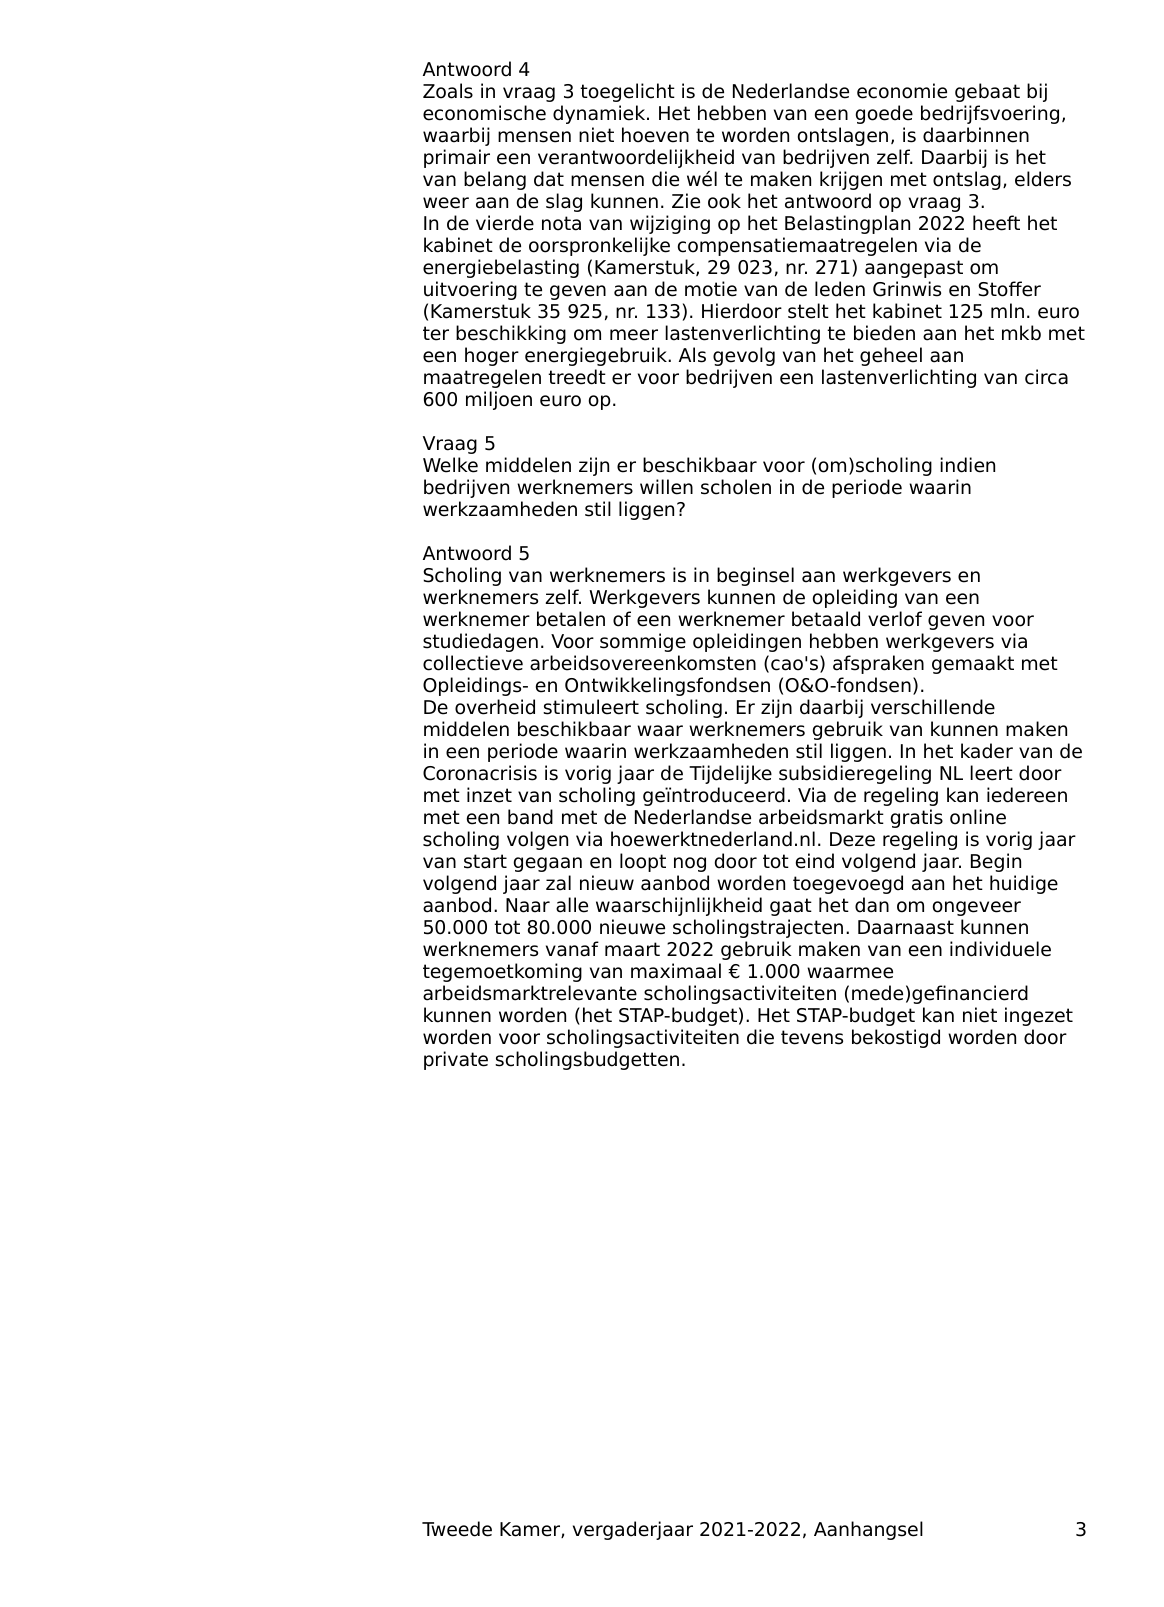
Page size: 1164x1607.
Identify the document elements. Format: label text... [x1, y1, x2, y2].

text De overheid stimuleert scholing. Er zijn daarbij verschillende middelen beschikbaar waar werknemers gebruik van kunnen maken in een periode waarin werkzaamheden stil liggen. In het kader van de Coronacrisis is vorig jaar de Tijdelijke subsidieregeling NL leert door met inzet van scholing geïntroduceerd. Via de regeling kan iedereen met een band met de Nederlandse arbeidsmarkt gratis online scholing volgen via hoewerktnederland.nl. Deze regeling is vorig jaar van start gegaan en loopt nog door tot eind volgend jaar. Begin volgend jaar zal nieuw aanbod worden toegevoegd aan het huidige aanbod. Naar alle waarschijnlijkheid gaat het dan om ongeveer 50.000 tot 80.000 nieuwe scholingstrajecten. Daarnaast kunnen werknemers vanaf maart 2022 gebruik maken van een individuele tegemoetkoming van maximaal € 1.000 waarmee arbeidsmarktrelevante scholingsactiviteiten (mede)gefinancierd kunnen worden (het STAP-budget). Het STAP-budget kan niet ingezet worden voor scholingsactiviteiten die tevens bekostigd worden door private scholingsbudgetten. [422, 697, 1087, 1071]
text Antwoord 5 [422, 543, 1087, 565]
text In de vierde nota van wijziging op het Belastingplan 2022 heeft het kabinet de oorspronkelijke compensatiemaatregelen via de energiebelasting (Kamerstuk, 29 023, nr. 271) aangepast om uitvoering te geven aan de motie van de leden Grinwis en Stoffer (Kamerstuk 35 925, nr. 133). Hierdoor stelt het kabinet 125 mln. euro ter beschikking om meer lastenverlichting te bieden aan het mkb met een hoger energiegebruik. Als gevolg van het geheel aan maatregelen treedt er voor bedrijven een lastenverlichting van circa 600 miljoen euro op. [422, 213, 1087, 411]
text Welke middelen zijn er beschikbaar voor (om)scholing indien bedrijven werknemers willen scholen in de periode waarin werkzaamheden stil liggen? [422, 455, 1087, 521]
text Antwoord 4 [422, 59, 1087, 81]
text Zoals in vraag 3 toegelicht is de Nederlandse economie gebaat bij economische dynamiek. Het hebben van een goede bedrijfsvoering, waarbij mensen niet hoeven te worden ontslagen, is daarbinnen primair een verantwoordelijkheid van bedrijven zelf. Daarbij is het van belang dat mensen die wél te maken krijgen met ontslag, elders weer aan de slag kunnen. Zie ook het antwoord op vraag 3. [422, 81, 1087, 213]
text Scholing van werknemers is in beginsel aan werkgevers en werknemers zelf. Werkgevers kunnen de opleiding van een werknemer betalen of een werknemer betaald verlof geven voor studiedagen. Voor sommige opleidingen hebben werkgevers via collectieve arbeidsovereenkomsten (cao's) afspraken gemaakt met Opleidings- en Ontwikkelingsfondsen (O&O-fondsen). [422, 565, 1087, 697]
text Vraag 5 [422, 433, 1087, 455]
